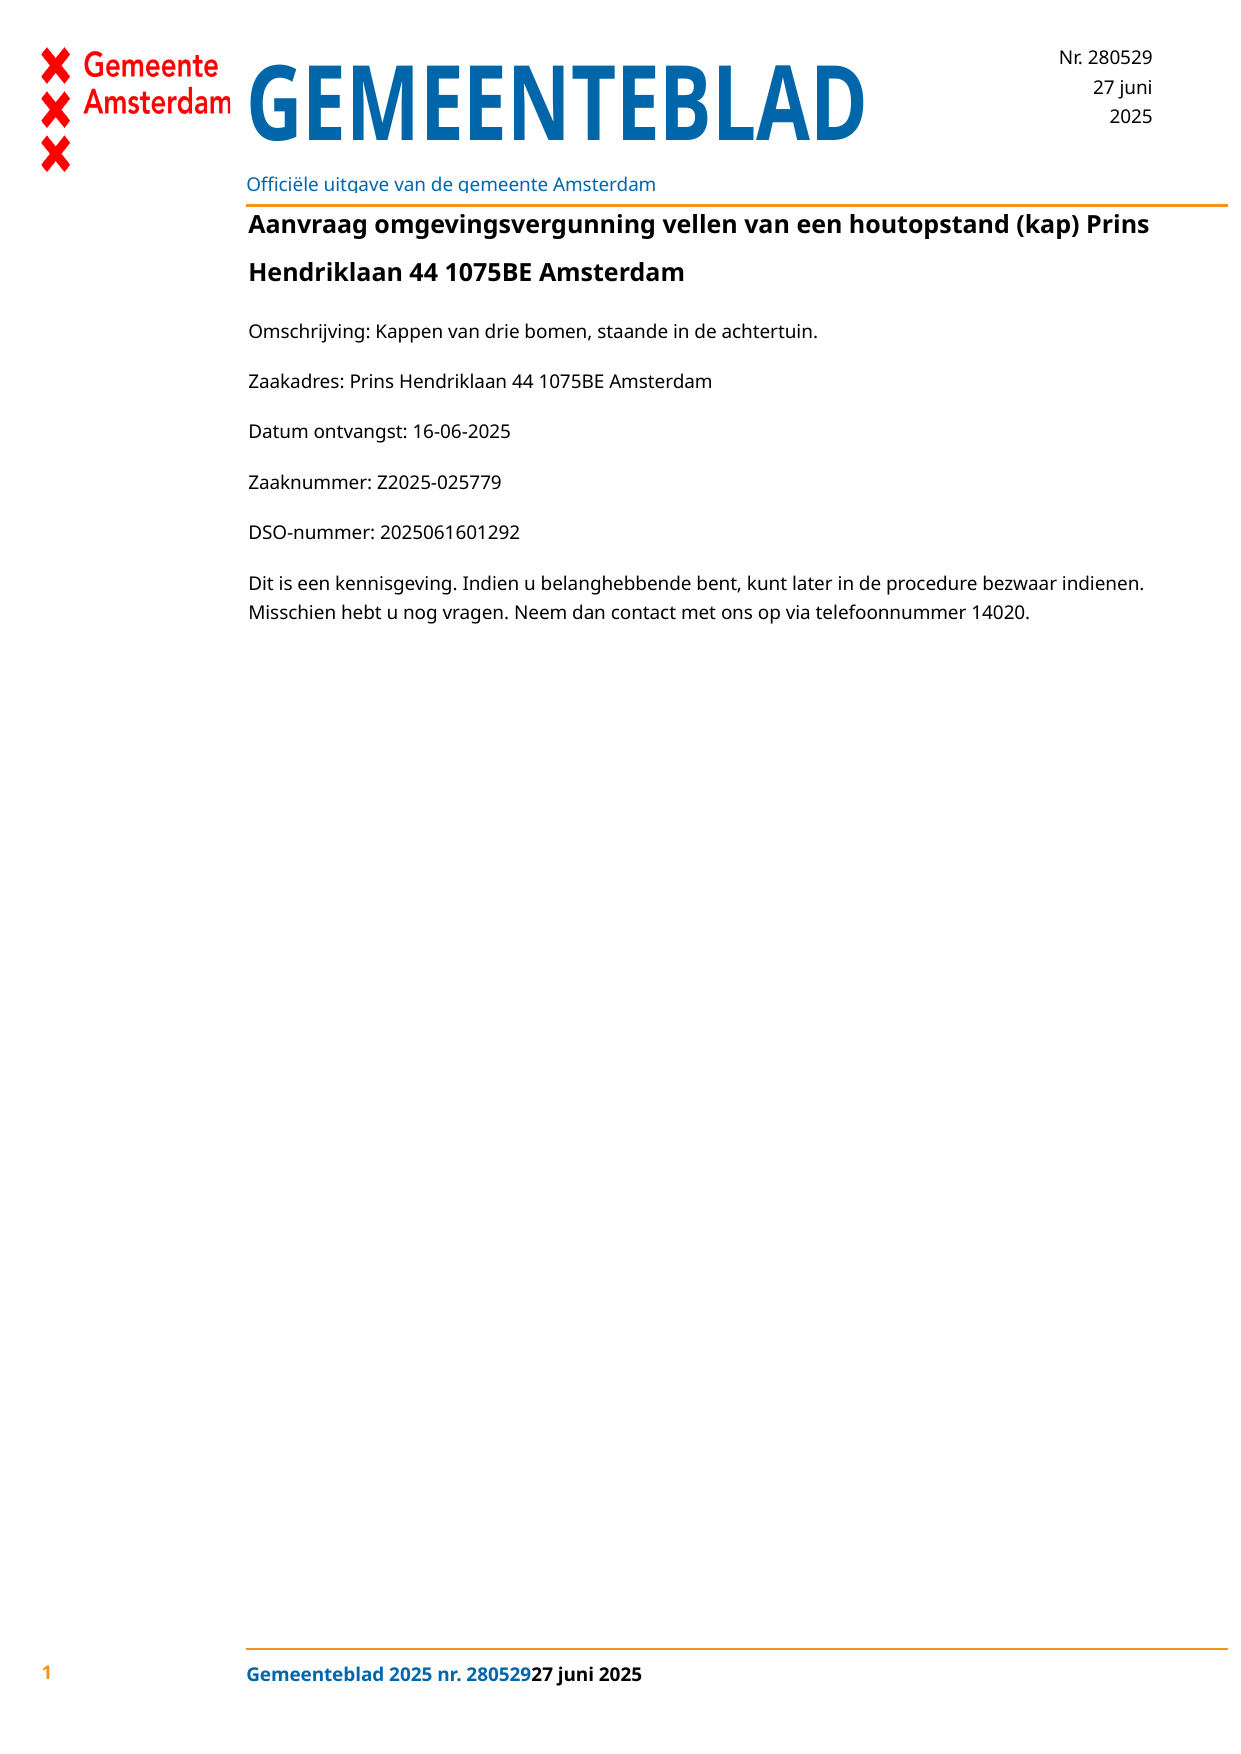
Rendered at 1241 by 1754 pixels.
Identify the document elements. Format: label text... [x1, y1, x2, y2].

text Omschrijving: Kappen van drie bomen, staande in de achtertuin. [248, 318, 1152, 344]
picture [41, 47, 231, 172]
text Zaaknummer: Z2025-025779 [248, 469, 1152, 495]
text Zaakadres: Prins Hendriklaan 44 1075BE Amsterdam [248, 368, 1152, 394]
text Datum ontvangst: 16-06-2025 [248, 419, 1152, 444]
text Aanvraag omgevingsvergunning vellen van een houtopstand (kap) Prins Hendriklaan 44 1075BE Amsterdam [248, 207, 1152, 288]
text Dit is een kennisgeving. Indien u belanghebbende bent, kunt later in de procedure bezwaar indienen. Misschien hebt u nog vragen. Neem dan contact met ons op via telefoonnummer 14020. [248, 570, 1152, 625]
text DSO-nummer: 2025061601292 [248, 519, 1152, 545]
